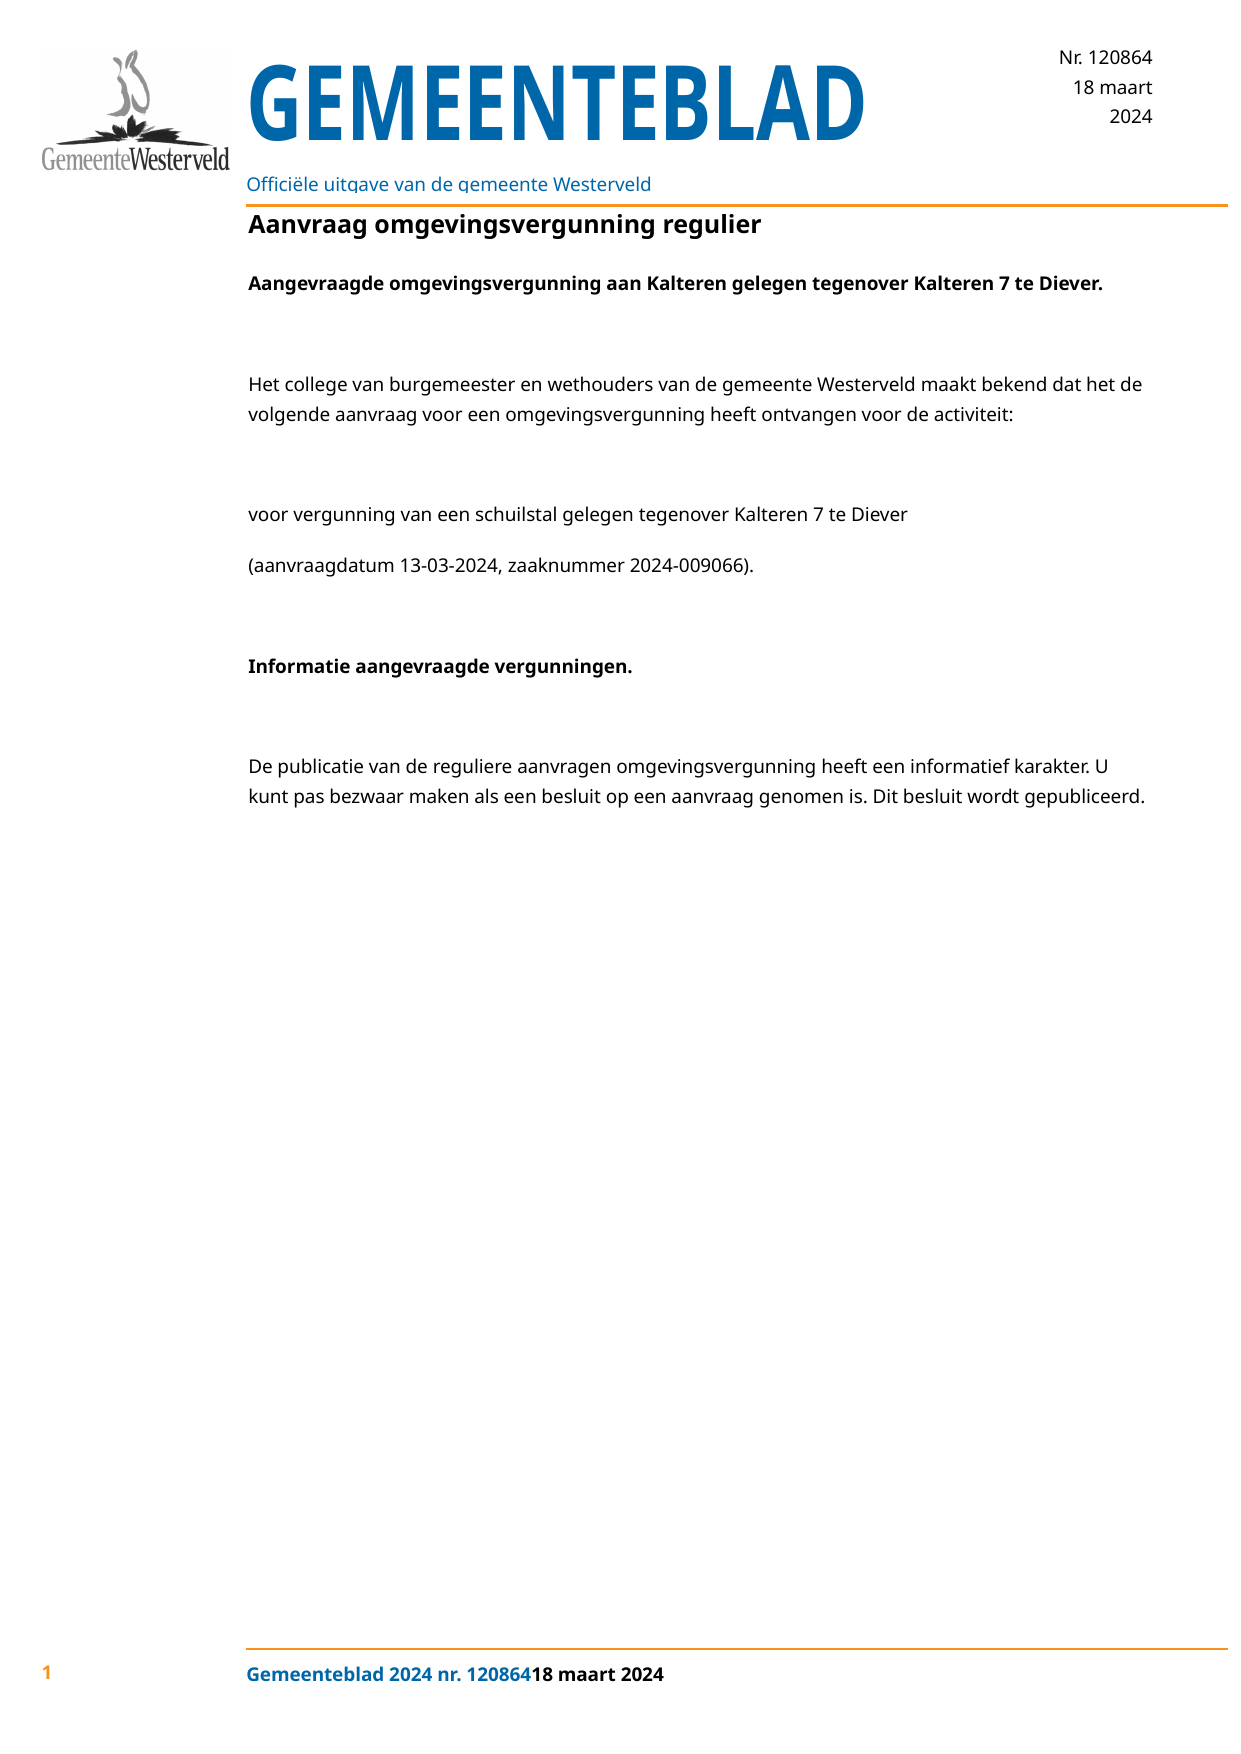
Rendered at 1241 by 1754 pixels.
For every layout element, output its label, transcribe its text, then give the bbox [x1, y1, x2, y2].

text (aanvraagdatum 13-03-2024, zaaknummer 2024-009066). [248, 552, 1152, 578]
picture [41, 47, 231, 172]
text Informatie aangevraagde vergunningen. [248, 653, 1152, 678]
text Het college van burgemeester en wethouders van de gemeente Westerveld maakt bekend dat het de volgende aanvraag voor een omgevingsvergunning heeft ontvangen voor de activiteit: [248, 371, 1152, 426]
text De publicatie van de reguliere aanvragen omgevingsvergunning heeft een informatief karakter. U kunt pas bezwaar maken als een besluit op een aanvraag genomen is. Dit besluit wordt gepubliceerd. [248, 754, 1152, 809]
text Aanvraag omgevingsvergunning regulier [248, 207, 1152, 241]
text voor vergunning van een schuilstal gelegen tegenover Kalteren 7 te Diever [248, 502, 1152, 527]
text Aangevraagde omgevingsvergunning aan Kalteren gelegen tegenover Kalteren 7 te Diever. [248, 270, 1152, 296]
